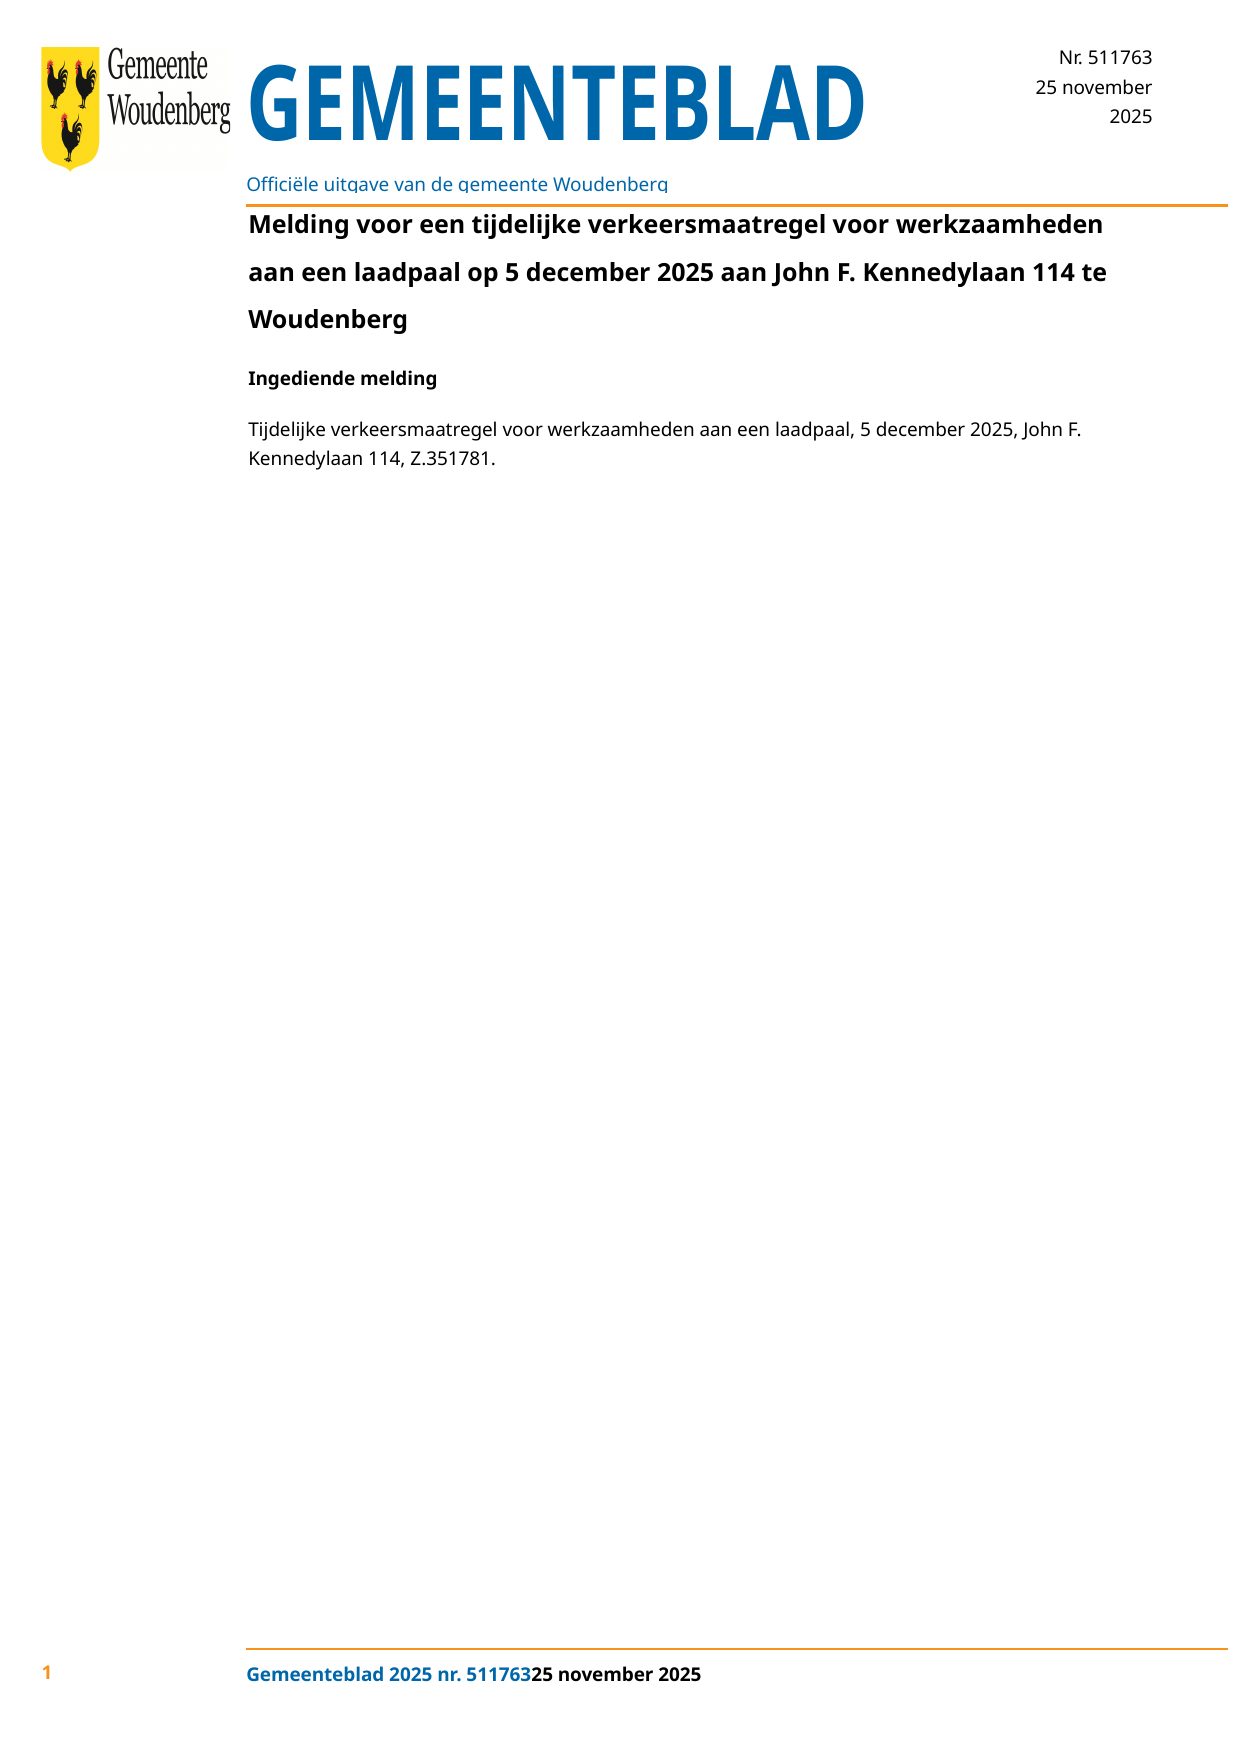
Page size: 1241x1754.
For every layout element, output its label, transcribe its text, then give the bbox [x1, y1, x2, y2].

text Ingediende melding [248, 366, 1152, 391]
text Melding voor een tijdelijke verkeersmaatregel voor werkzaamheden aan een laadpaal op 5 december 2025 aan John F. Kennedylaan 114 te Woudenberg [248, 207, 1152, 336]
picture [41, 47, 231, 172]
text Tijdelijke verkeersmaatregel voor werkzaamheden aan een laadpaal, 5 december 2025, John F. Kennedylaan 114, Z.351781. [248, 416, 1152, 471]
